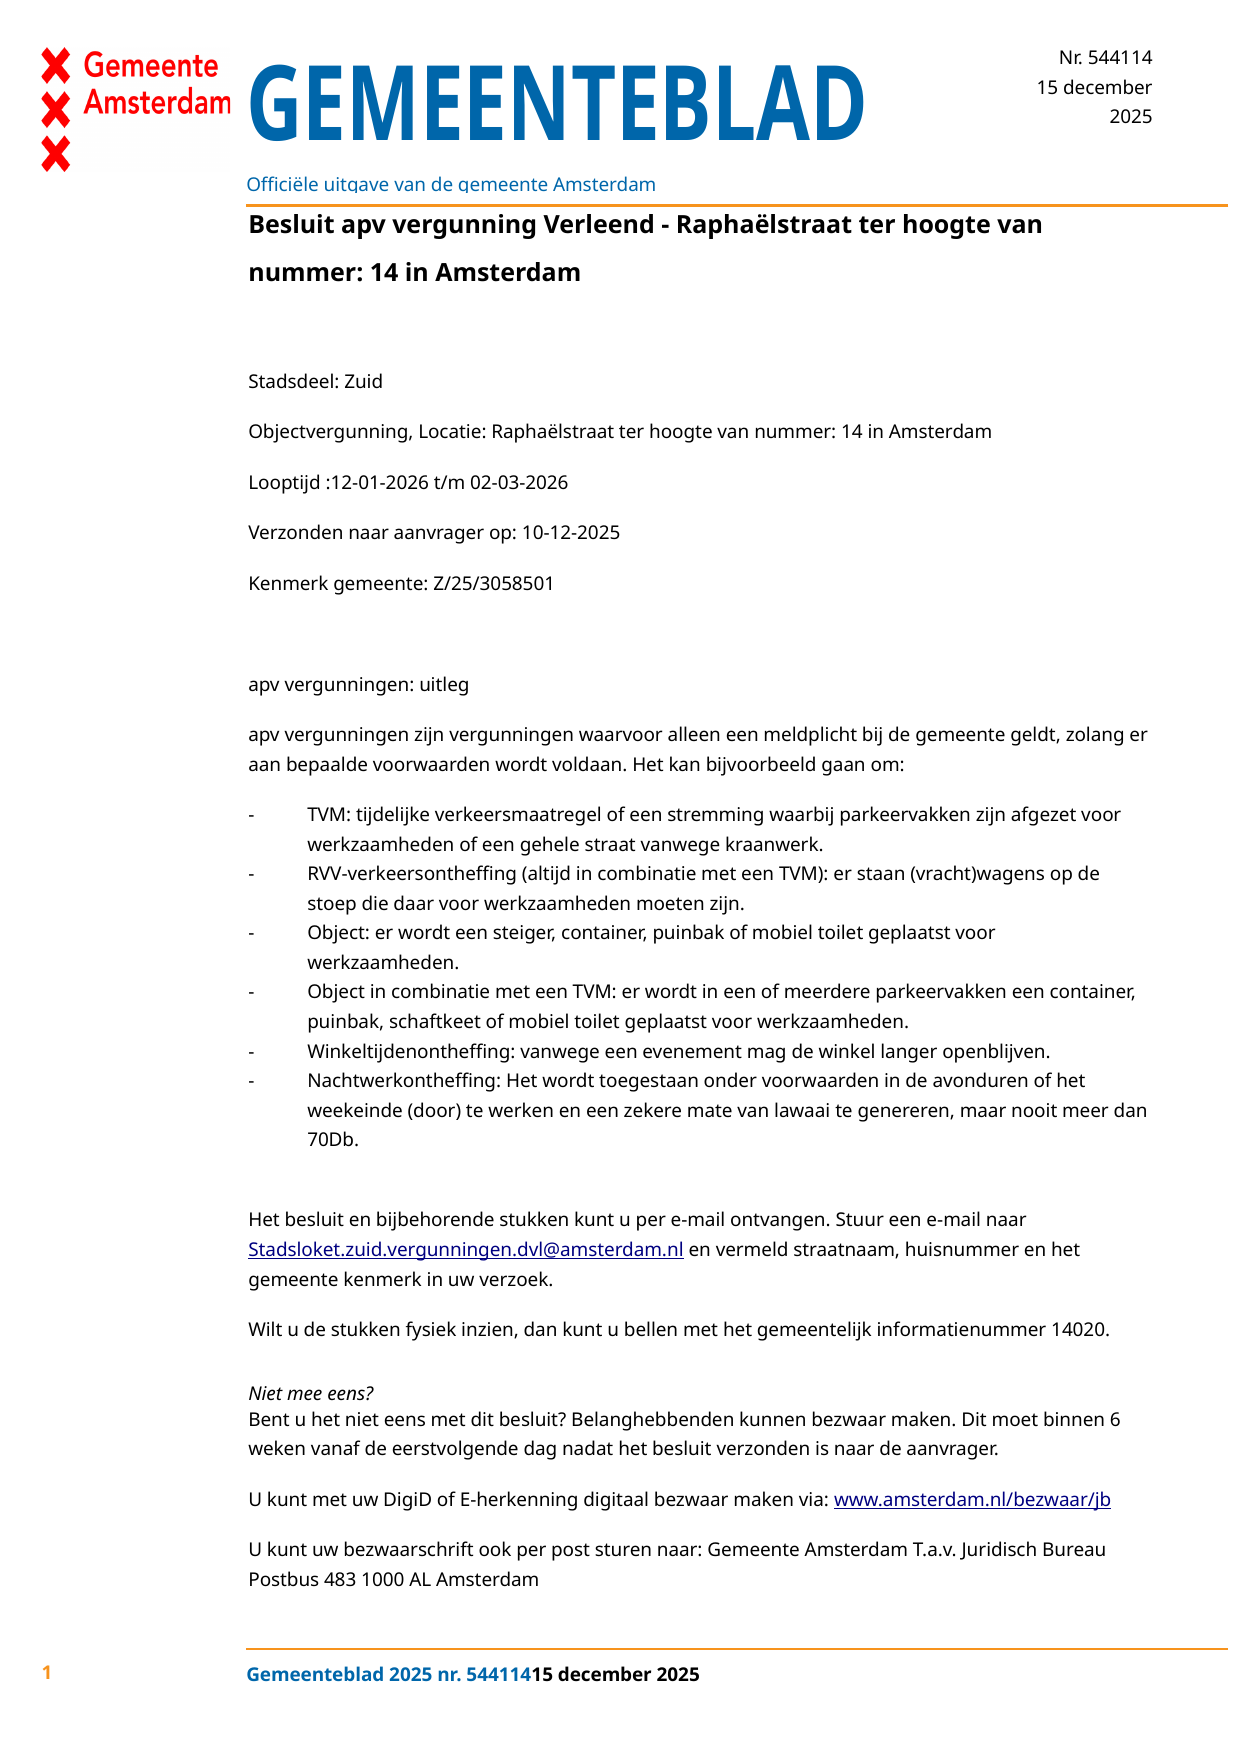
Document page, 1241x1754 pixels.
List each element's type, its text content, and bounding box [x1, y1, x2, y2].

list Nachtwerkontheffing: Het wordt toegestaan onder voorwaarden in de avonduren of het weekeinde (door) te werken en een zekere mate van lawaai te genereren, maar nooit meer dan 70Db. [248, 1067, 1152, 1152]
text Het besluit en bijbehorende stukken kunt u per e-mail ontvangen. Stuur een e-mail naar Stadsloket.zuid.vergunningen.dvl@amsterdam.nl en vermeld straatnaam, huisnummer en het gemeente kenmerk in uw verzoek. [248, 1207, 1152, 1292]
list Winkeltijdenontheffing: vanwege een evenement mag de winkel langer openblijven. [248, 1038, 1152, 1064]
list Object: er wordt een steiger, container, puinbak of mobiel toilet geplaatst voor werkzaamheden. [248, 919, 1152, 975]
text Objectvergunning, Locatie: Raphaëlstraat ter hoogte van nummer: 14 in Amsterdam [248, 419, 1152, 444]
list RVV-verkeersontheffing (altijd in combinatie met een TVM): er staan (vracht)wagens op de stoep die daar voor werkzaamheden moeten zijn. [248, 860, 1152, 916]
picture [41, 47, 231, 172]
text Bent u het niet eens met dit besluit? Belanghebbenden kunnen bezwaar maken. Dit moet binnen 6 weken vanaf de eerstvolgende dag nadat het besluit verzonden is naar de aanvrager. [248, 1406, 1152, 1461]
text U kunt uw bezwaarschrift ook per post sturen naar: Gemeente Amsterdam T.a.v. Juridisch Bureau Postbus 483 1000 AL Amsterdam [248, 1536, 1152, 1592]
text apv vergunningen zijn vergunningen waarvoor alleen een meldplicht bij de gemeente geldt, zolang er aan bepaalde voorwaarden wordt voldaan. Het kan bijvoorbeeld gaan om: [248, 721, 1152, 777]
text Besluit apv vergunning Verleend - Raphaëlstraat ter hoogte van nummer: 14 in Amsterdam [248, 207, 1152, 288]
text Stadsdeel: Zuid [248, 368, 1152, 394]
text U kunt met uw DigiD of E-herkenning digitaal bezwaar maken via: www.amsterdam.nl/bezwaar/jb [248, 1486, 1152, 1512]
list Object in combinatie met een TVM: er wordt in een of meerdere parkeervakken een container, puinbak, schaftkeet of mobiel toilet geplaatst voor werkzaamheden. [248, 979, 1152, 1034]
text apv vergunningen: uitleg [248, 671, 1152, 697]
text Verzonden naar aanvrager op: 10-12-2025 [248, 519, 1152, 545]
text Kenmerk gemeente: Z/25/3058501 [248, 570, 1152, 596]
text Niet mee eens? [248, 1380, 1152, 1406]
list TVM: tijdelijke verkeersmaatregel of een stremming waarbij parkeervakken zijn afgezet voor werkzaamheden of een gehele straat vanwege kraanwerk. [248, 801, 1152, 857]
text Looptijd :12-01-2026 t/m 02-03-2026 [248, 469, 1152, 495]
text Wilt u de stukken fysiek inzien, dan kunt u bellen met het gemeentelijk informatienummer 14020. [248, 1316, 1152, 1342]
